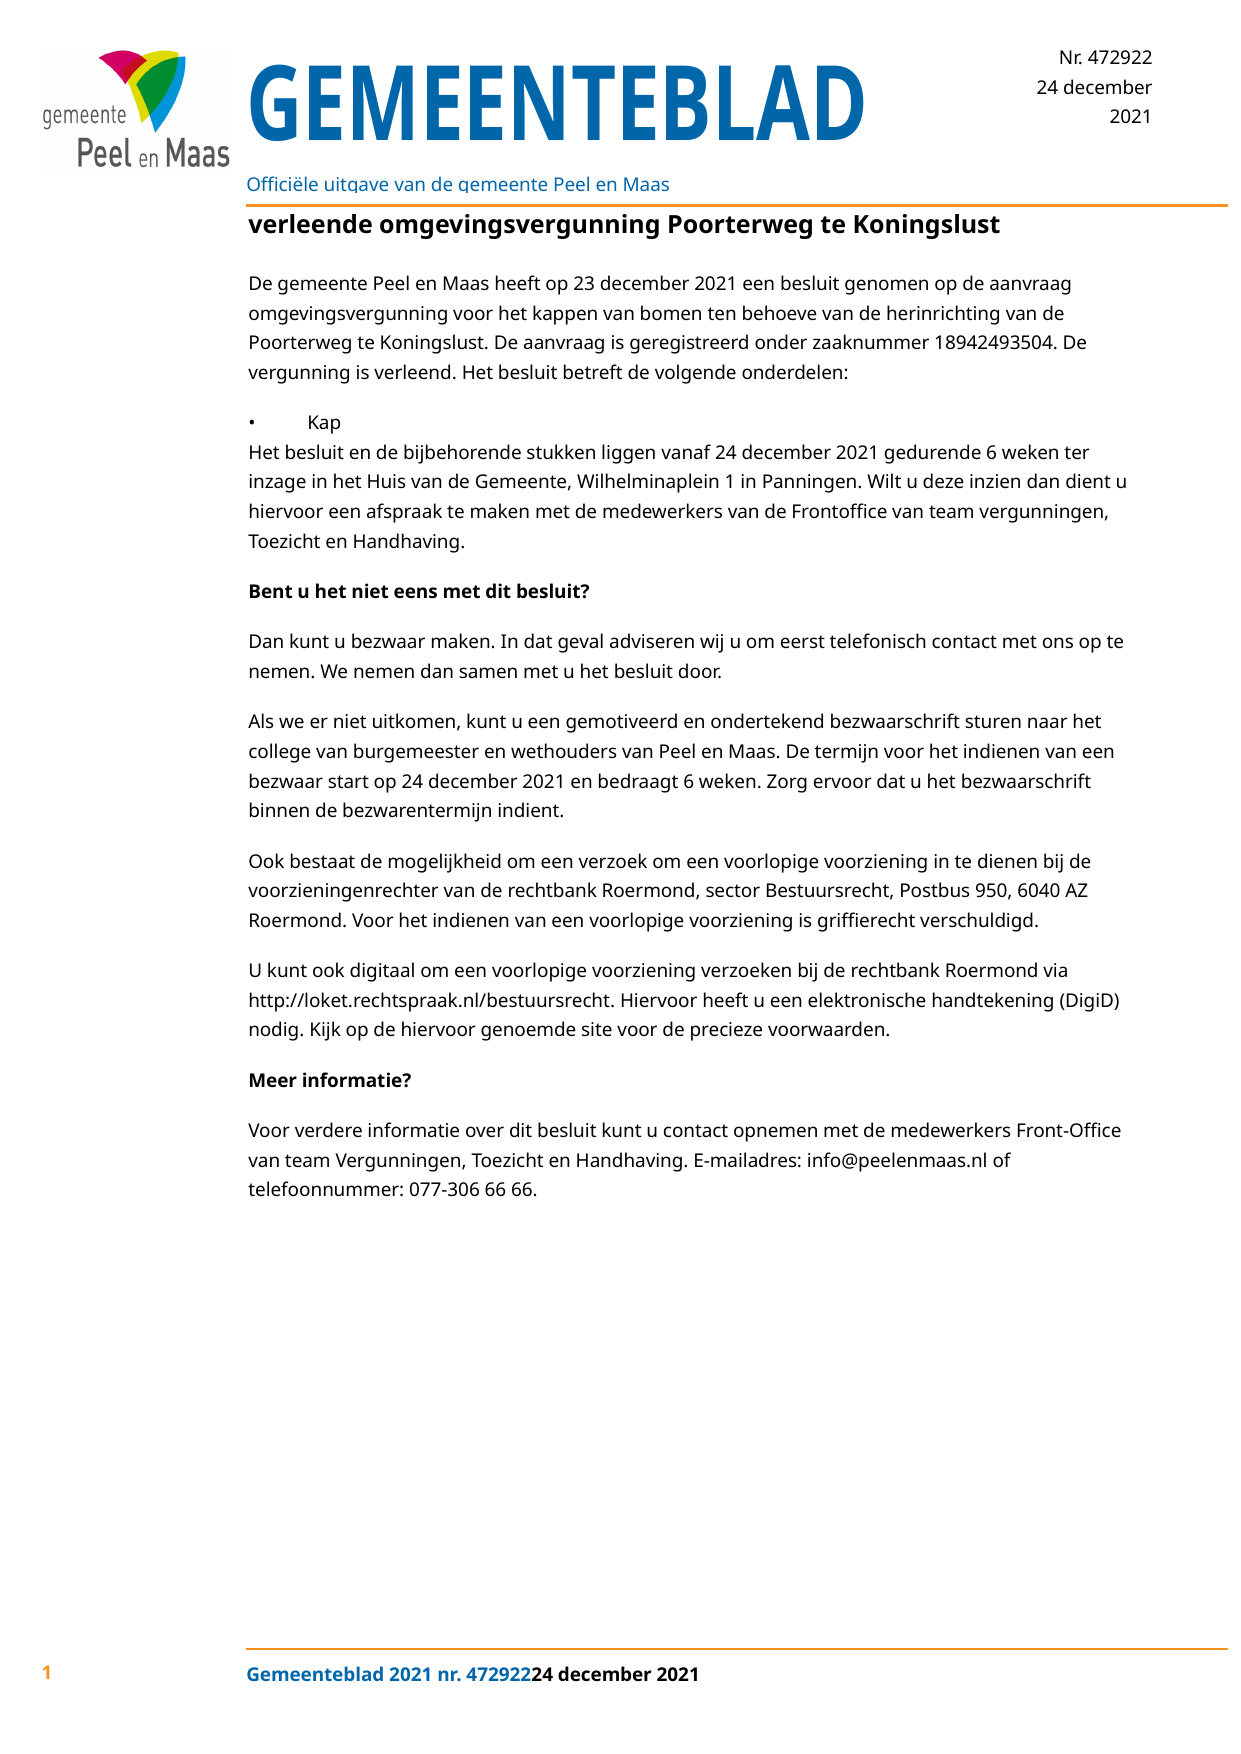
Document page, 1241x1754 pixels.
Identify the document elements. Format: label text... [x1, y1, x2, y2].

text U kunt ook digitaal om een voorlopige voorziening verzoeken bij de rechtbank Roermond via http://loket.rechtspraak.nl/bestuursrecht. Hiervoor heeft u een elektronische handtekening (DigiD) nodig. Kijk op de hiervoor genoemde site voor de precieze voorwaarden. [248, 957, 1152, 1042]
text Bent u het niet eens met dit besluit? [248, 578, 1152, 604]
list Kap [248, 409, 1152, 435]
text Voor verdere informatie over dit besluit kunt u contact opnemen met de medewerkers Front-Office van team Vergunningen, Toezicht en Handhaving. E-mailadres: info@peelenmaas.nl of telefoonnummer: 077-306 66 66. [248, 1117, 1152, 1202]
text Dan kunt u bezwaar maken. In dat geval adviseren wij u om eerst telefonisch contact met ons op te nemen. We nemen dan samen met u het besluit door. [248, 629, 1152, 684]
text Meer informatie? [248, 1067, 1152, 1093]
text Het besluit en de bijbehorende stukken liggen vanaf 24 december 2021 gedurende 6 weken ter inzage in het Huis van de Gemeente, Wilhelminaplein 1 in Panningen. Wilt u deze inzien dan dient u hiervoor een afspraak te maken met de medewerkers van de Frontoffice van team vergunningen, Toezicht en Handhaving. [248, 439, 1152, 553]
picture [41, 47, 231, 172]
text verleende omgevingsvergunning Poorterweg te Koningslust [248, 207, 1152, 241]
text Ook bestaat de mogelijkheid om een verzoek om een voorlopige voorziening in te dienen bij de voorzieningenrechter van de rechtbank Roermond, sector Bestuursrecht, Postbus 950, 6040 AZ Roermond. Voor het indienen van een voorlopige voorziening is griffierecht verschuldigd. [248, 848, 1152, 933]
text De gemeente Peel en Maas heeft op 23 december 2021 een besluit genomen op de aanvraag omgevingsvergunning voor het kappen van bomen ten behoeve van de herinrichting van de Poorterweg te Koningslust. De aanvraag is geregistreerd onder zaaknummer 18942493504. De vergunning is verleend. Het besluit betreft de volgende onderdelen: [248, 270, 1152, 385]
text Als we er niet uitkomen, kunt u een gemotiveerd en ondertekend bezwaarschrift sturen naar het college van burgemeester en wethouders van Peel en Maas. De termijn voor het indienen van een bezwaar start op 24 december 2021 en bedraagt 6 weken. Zorg ervoor dat u het bezwaarschrift binnen de bezwarentermijn indient. [248, 709, 1152, 823]
